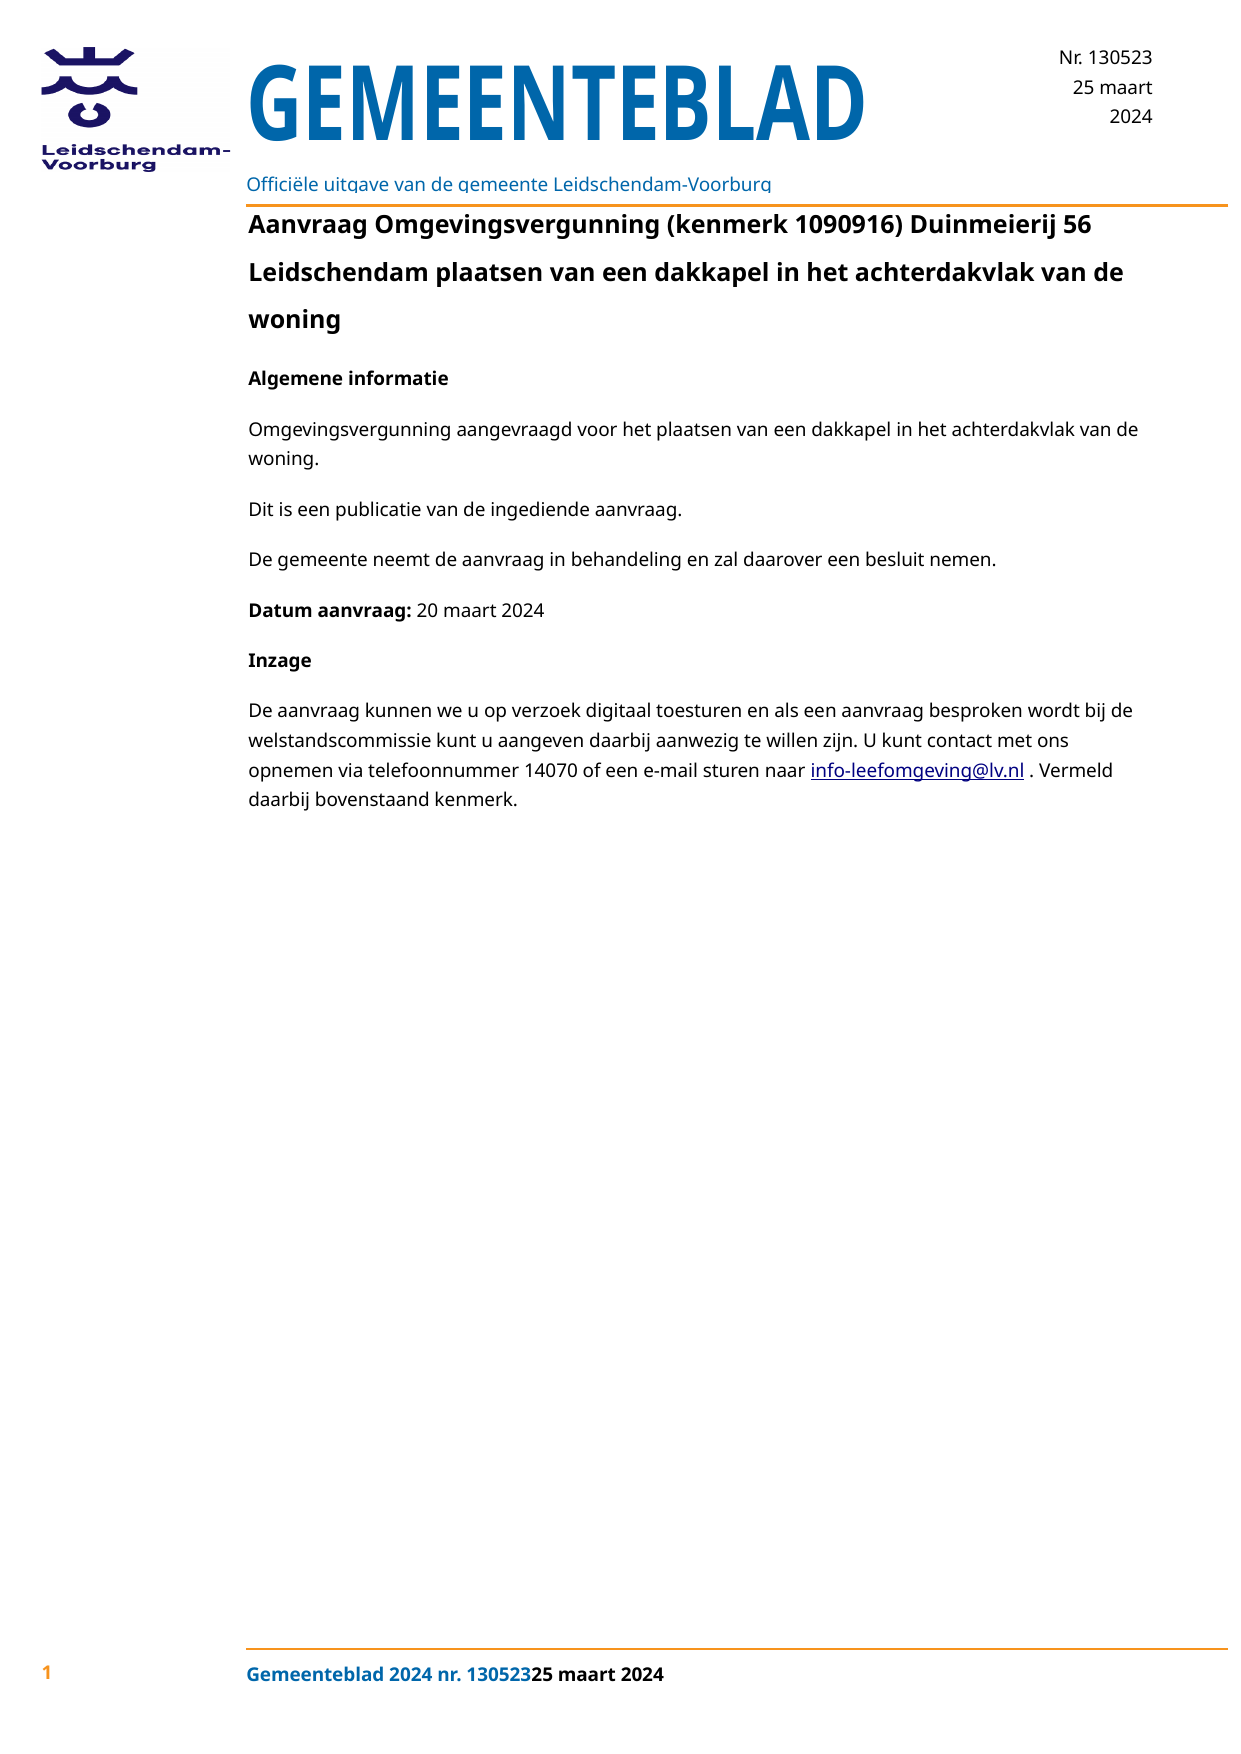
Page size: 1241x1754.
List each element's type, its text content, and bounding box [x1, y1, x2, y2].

text De gemeente neemt de aanvraag in behandeling en zal daarover een besluit nemen. [248, 546, 1152, 572]
text Dit is een publicatie van de ingediende aanvraag. [248, 496, 1152, 522]
text Inzage [248, 647, 1152, 673]
text Omgevingsvergunning aangevraagd voor het plaatsen van een dakkapel in het achterdakvlak van de woning. [248, 416, 1152, 471]
text Algemene informatie [248, 366, 1152, 391]
text De aanvraag kunnen we u op verzoek digitaal toesturen en als een aanvraag besproken wordt bij de welstandscommissie kunt u aangeven daarbij aanwezig te willen zijn. U kunt contact met ons opnemen via telefoonnummer 14070 of een e-mail sturen naar info-leefomgeving@lv.nl . Vermeld daarbij bovenstaand kenmerk. [248, 698, 1152, 812]
text Aanvraag Omgevingsvergunning (kenmerk 1090916) Duinmeierij 56 Leidschendam plaatsen van een dakkapel in het achterdakvlak van de woning [248, 207, 1152, 336]
text Datum aanvraag: 20 maart 2024 [248, 597, 1152, 622]
picture [41, 47, 231, 172]
